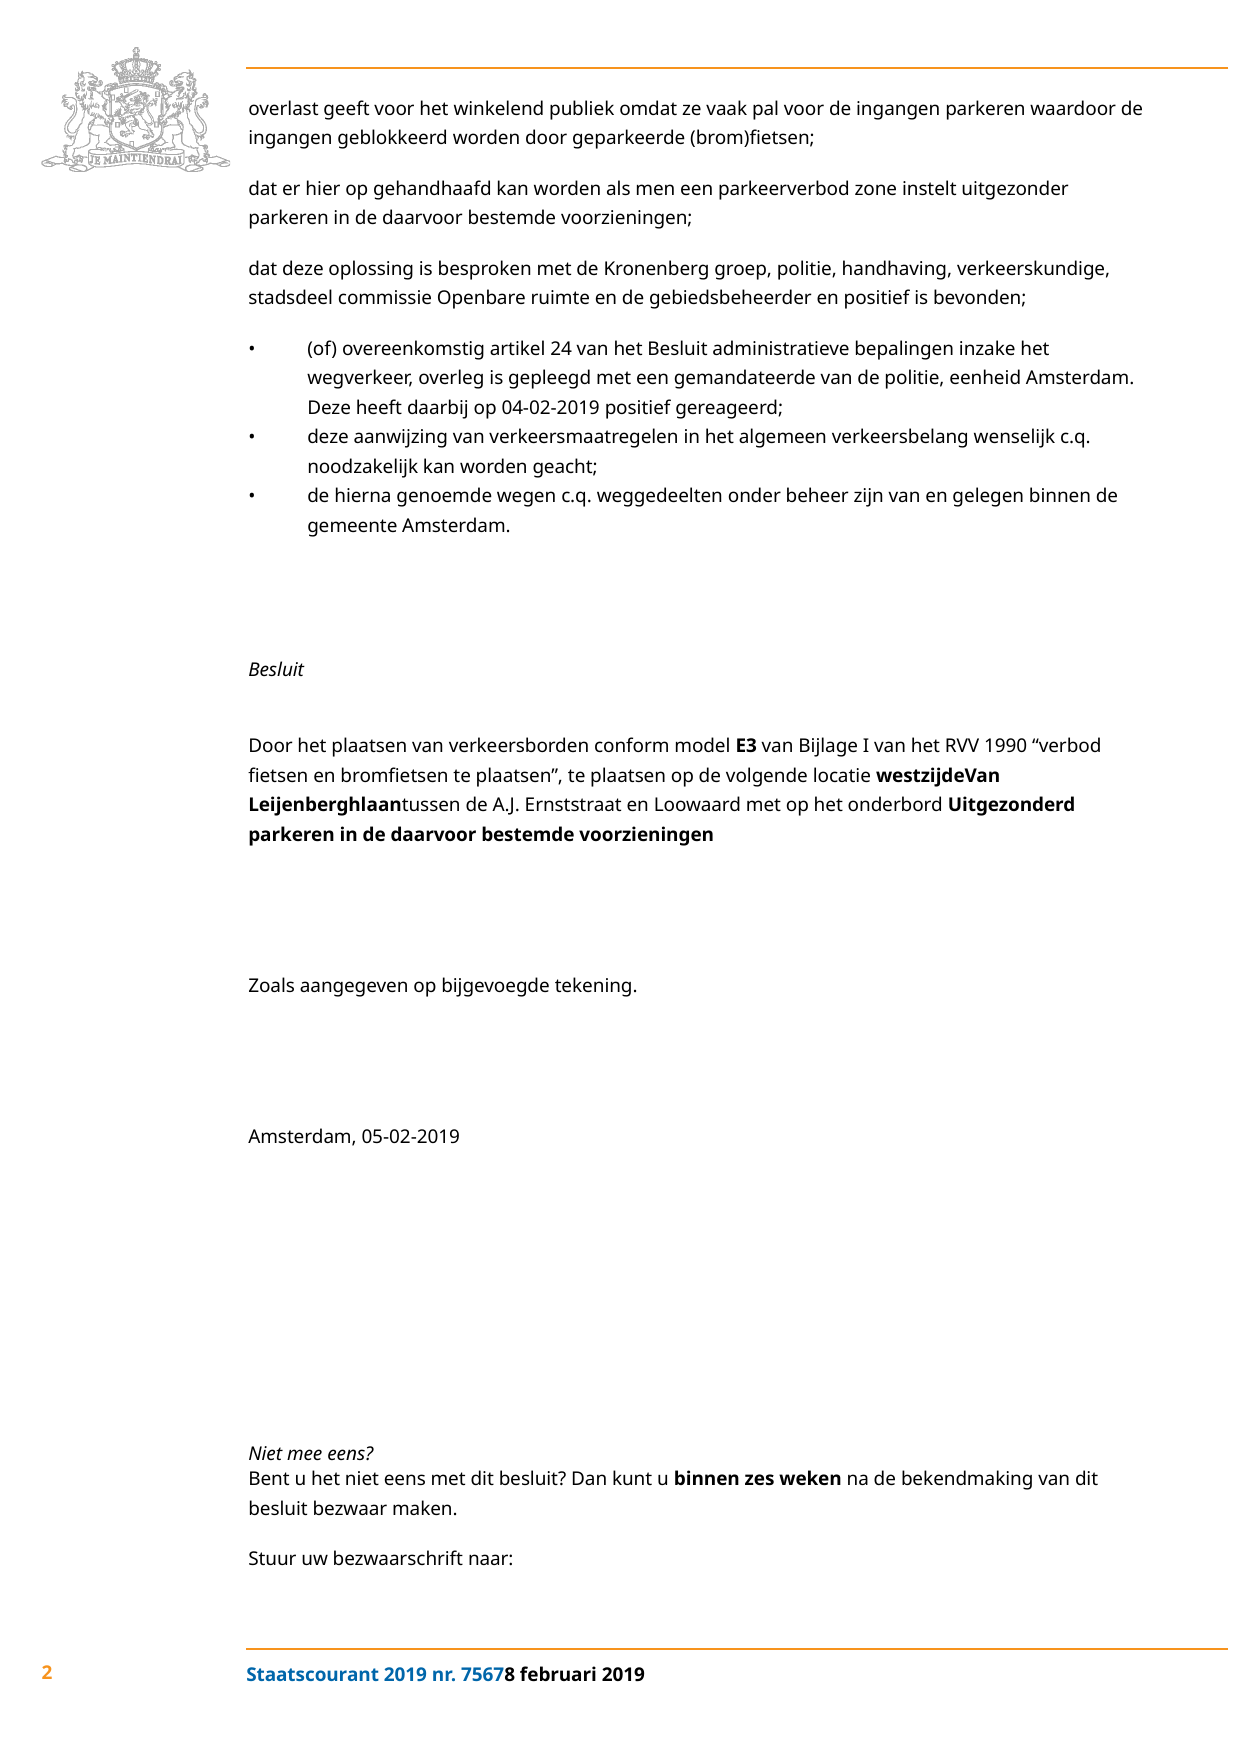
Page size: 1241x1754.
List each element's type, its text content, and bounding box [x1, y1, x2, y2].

list (of) overeenkomstig artikel 24 van het Besluit administratieve bepalingen inzake het wegverkeer, overleg is gepleegd met een gemandateerde van de politie, eenheid Amsterdam. Deze heeft daarbij op 04-02-2019 positief gereageerd; [248, 335, 1152, 420]
text Besluit [248, 656, 1152, 682]
text Niet mee eens? [248, 1440, 1152, 1465]
list de hierna genoemde wegen c.q. weggedeelten onder beheer zijn van en gelegen binnen de gemeente Amsterdam. [248, 483, 1152, 538]
picture [41, 47, 231, 172]
text dat er hier op gehandhaafd kan worden als men een parkeerverbod zone instelt uitgezonder parkeren in de daarvoor bestemde voorzieningen; [248, 175, 1152, 230]
text Amsterdam, 05-02-2019 [248, 1124, 1152, 1149]
text Stuur uw bezwaarschrift naar: [248, 1545, 1152, 1571]
text Door het plaatsen van verkeersborden conform model E3 van Bijlage I van het RVV 1990 “verbod fietsen en bromfietsen te plaatsen”, te plaatsen op de volgende locatie westzijdeVan Leijenberghlaantussen de A.J. Ernststraat en Loowaard met op het onderbord Uitgezonderd parkeren in de daarvoor bestemde voorzieningen [248, 732, 1152, 847]
list deze aanwijzing van verkeersmaatregelen in het algemeen verkeersbelang wenselijk c.q. noodzakelijk kan worden geacht; [248, 423, 1152, 479]
text Zoals aangegeven op bijgevoegde tekening. [248, 972, 1152, 998]
text dat deze oplossing is besproken met de Kronenberg groep, politie, handhaving, verkeerskundige, stadsdeel commissie Openbare ruimte en de gebiedsbeheerder en positief is bevonden; [248, 255, 1152, 310]
text overlast geeft voor het winkelend publiek omdat ze vaak pal voor de ingangen parkeren waardoor de ingangen geblokkeerd worden door geparkeerde (brom)fietsen; [248, 95, 1152, 150]
text Bent u het niet eens met dit besluit? Dan kunt u binnen zes weken na de bekendmaking van dit besluit bezwaar maken. [248, 1465, 1152, 1521]
